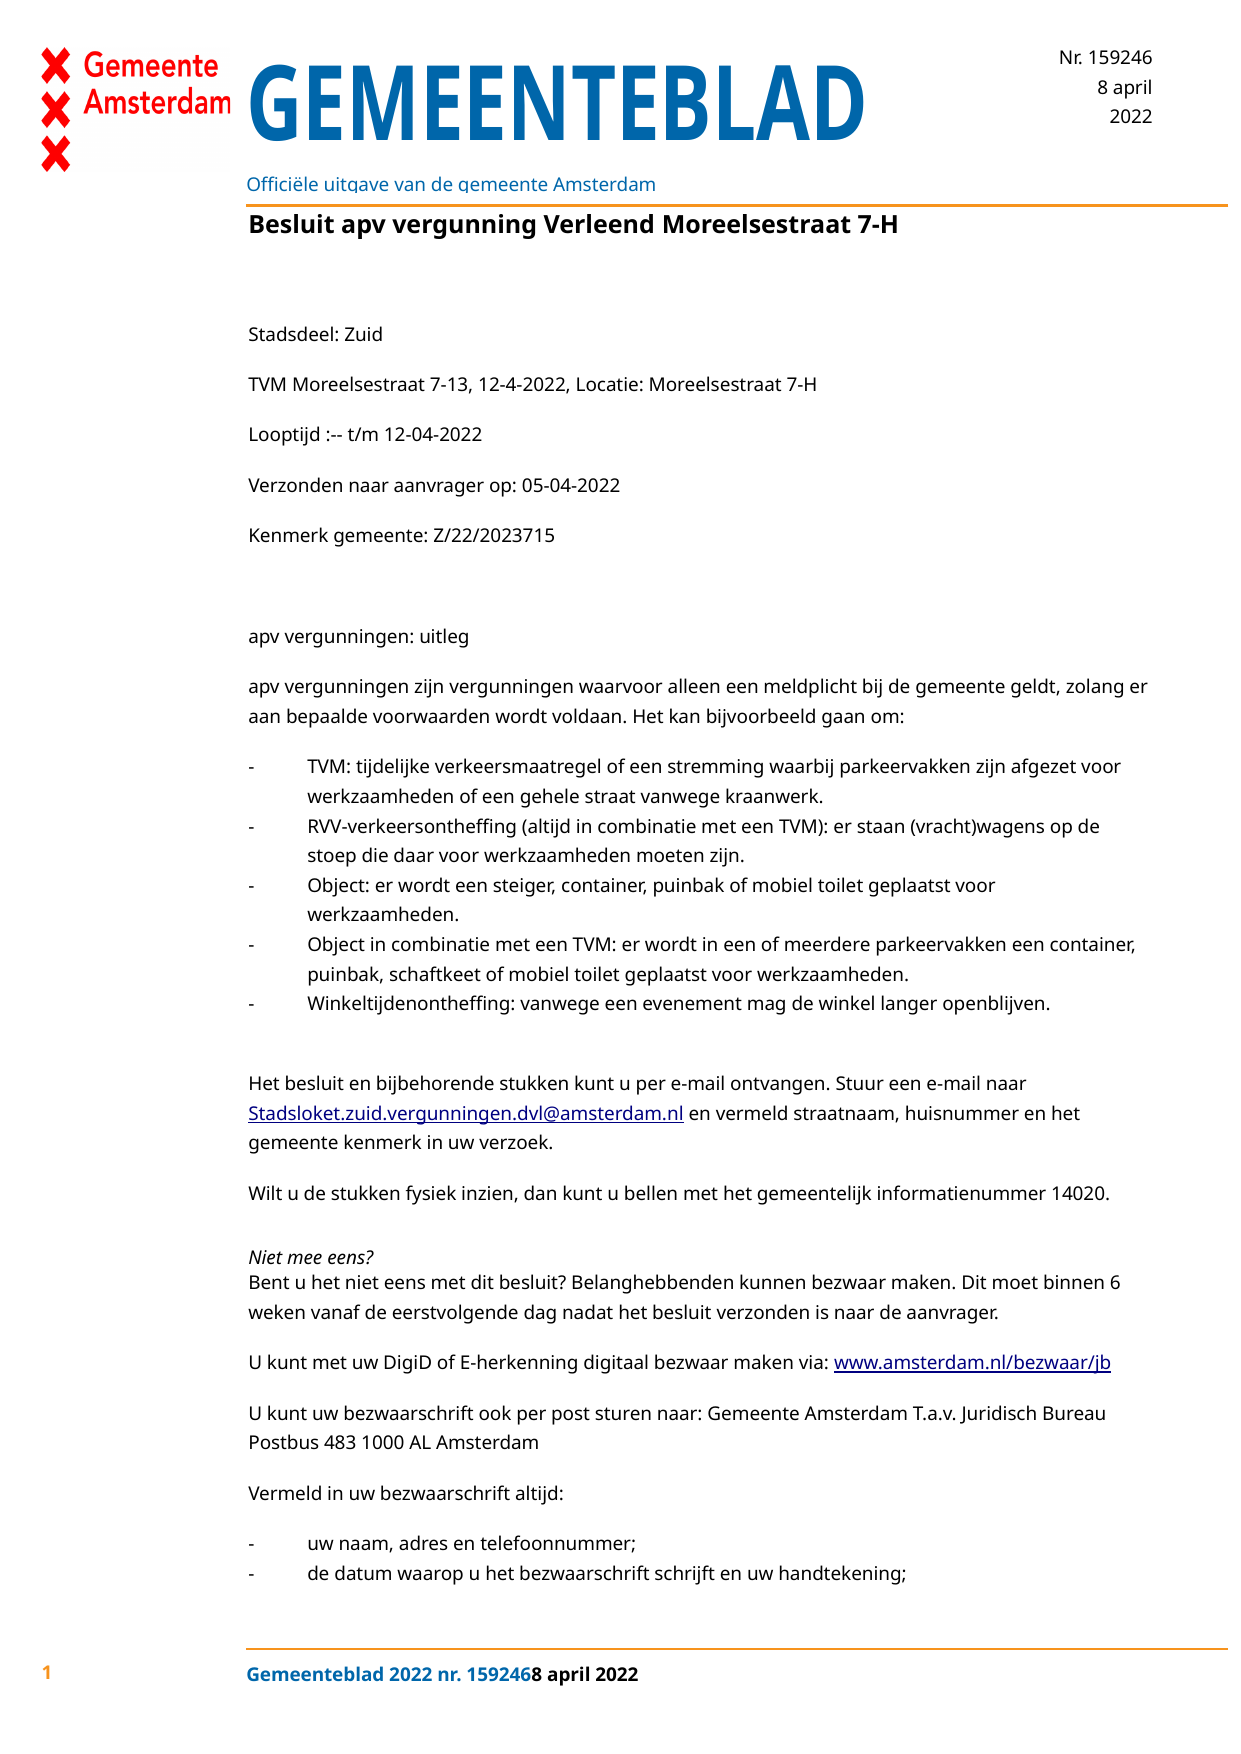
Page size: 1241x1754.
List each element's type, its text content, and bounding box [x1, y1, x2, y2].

list Object in combinatie met een TVM: er wordt in een of meerdere parkeervakken een container, puinbak, schaftkeet of mobiel toilet geplaatst voor werkzaamheden. [248, 931, 1152, 986]
text Niet mee eens? [248, 1244, 1152, 1269]
text apv vergunningen zijn vergunningen waarvoor alleen een meldplicht bij de gemeente geldt, zolang er aan bepaalde voorwaarden wordt voldaan. Het kan bijvoorbeeld gaan om: [248, 674, 1152, 729]
text TVM Moreelsestraat 7-13, 12-4-2022, Locatie: Moreelsestraat 7-H [248, 371, 1152, 397]
text Stadsdeel: Zuid [248, 321, 1152, 346]
text U kunt uw bezwaarschrift ook per post sturen naar: Gemeente Amsterdam T.a.v. Juridisch Bureau Postbus 483 1000 AL Amsterdam [248, 1400, 1152, 1455]
text Besluit apv vergunning Verleend Moreelsestraat 7-H [248, 207, 1152, 241]
text Het besluit en bijbehorende stukken kunt u per e-mail ontvangen. Stuur een e-mail naar Stadsloket.zuid.vergunningen.dvl@amsterdam.nl en vermeld straatnaam, huisnummer en het gemeente kenmerk in uw verzoek. [248, 1070, 1152, 1155]
picture [41, 47, 231, 172]
text Verzonden naar aanvrager op: 05-04-2022 [248, 472, 1152, 498]
list TVM: tijdelijke verkeersmaatregel of een stremming waarbij parkeervakken zijn afgezet voor werkzaamheden of een gehele straat vanwege kraanwerk. [248, 754, 1152, 809]
list de datum waarop u het bezwaarschrift schrijft en uw handtekening; [248, 1560, 1152, 1586]
list Object: er wordt een steiger, container, puinbak of mobiel toilet geplaatst voor werkzaamheden. [248, 872, 1152, 927]
text apv vergunningen: uitleg [248, 623, 1152, 649]
text Vermeld in uw bezwaarschrift altijd: [248, 1480, 1152, 1506]
list uw naam, adres en telefoonnummer; [248, 1530, 1152, 1556]
list Winkeltijdenontheffing: vanwege een evenement mag de winkel langer openblijven. [248, 990, 1152, 1016]
text U kunt met uw DigiD of E-herkenning digitaal bezwaar maken via: www.amsterdam.nl/bezwaar/jb [248, 1349, 1152, 1375]
text Bent u het niet eens met dit besluit? Belanghebbenden kunnen bezwaar maken. Dit moet binnen 6 weken vanaf de eerstvolgende dag nadat het besluit verzonden is naar de aanvrager. [248, 1269, 1152, 1325]
list RVV-verkeersontheffing (altijd in combinatie met een TVM): er staan (vracht)wagens op de stoep die daar voor werkzaamheden moeten zijn. [248, 813, 1152, 868]
text Looptijd :-- t/m 12-04-2022 [248, 422, 1152, 447]
text Wilt u de stukken fysiek inzien, dan kunt u bellen met het gemeentelijk informatienummer 14020. [248, 1180, 1152, 1206]
text Kenmerk gemeente: Z/22/2023715 [248, 522, 1152, 548]
